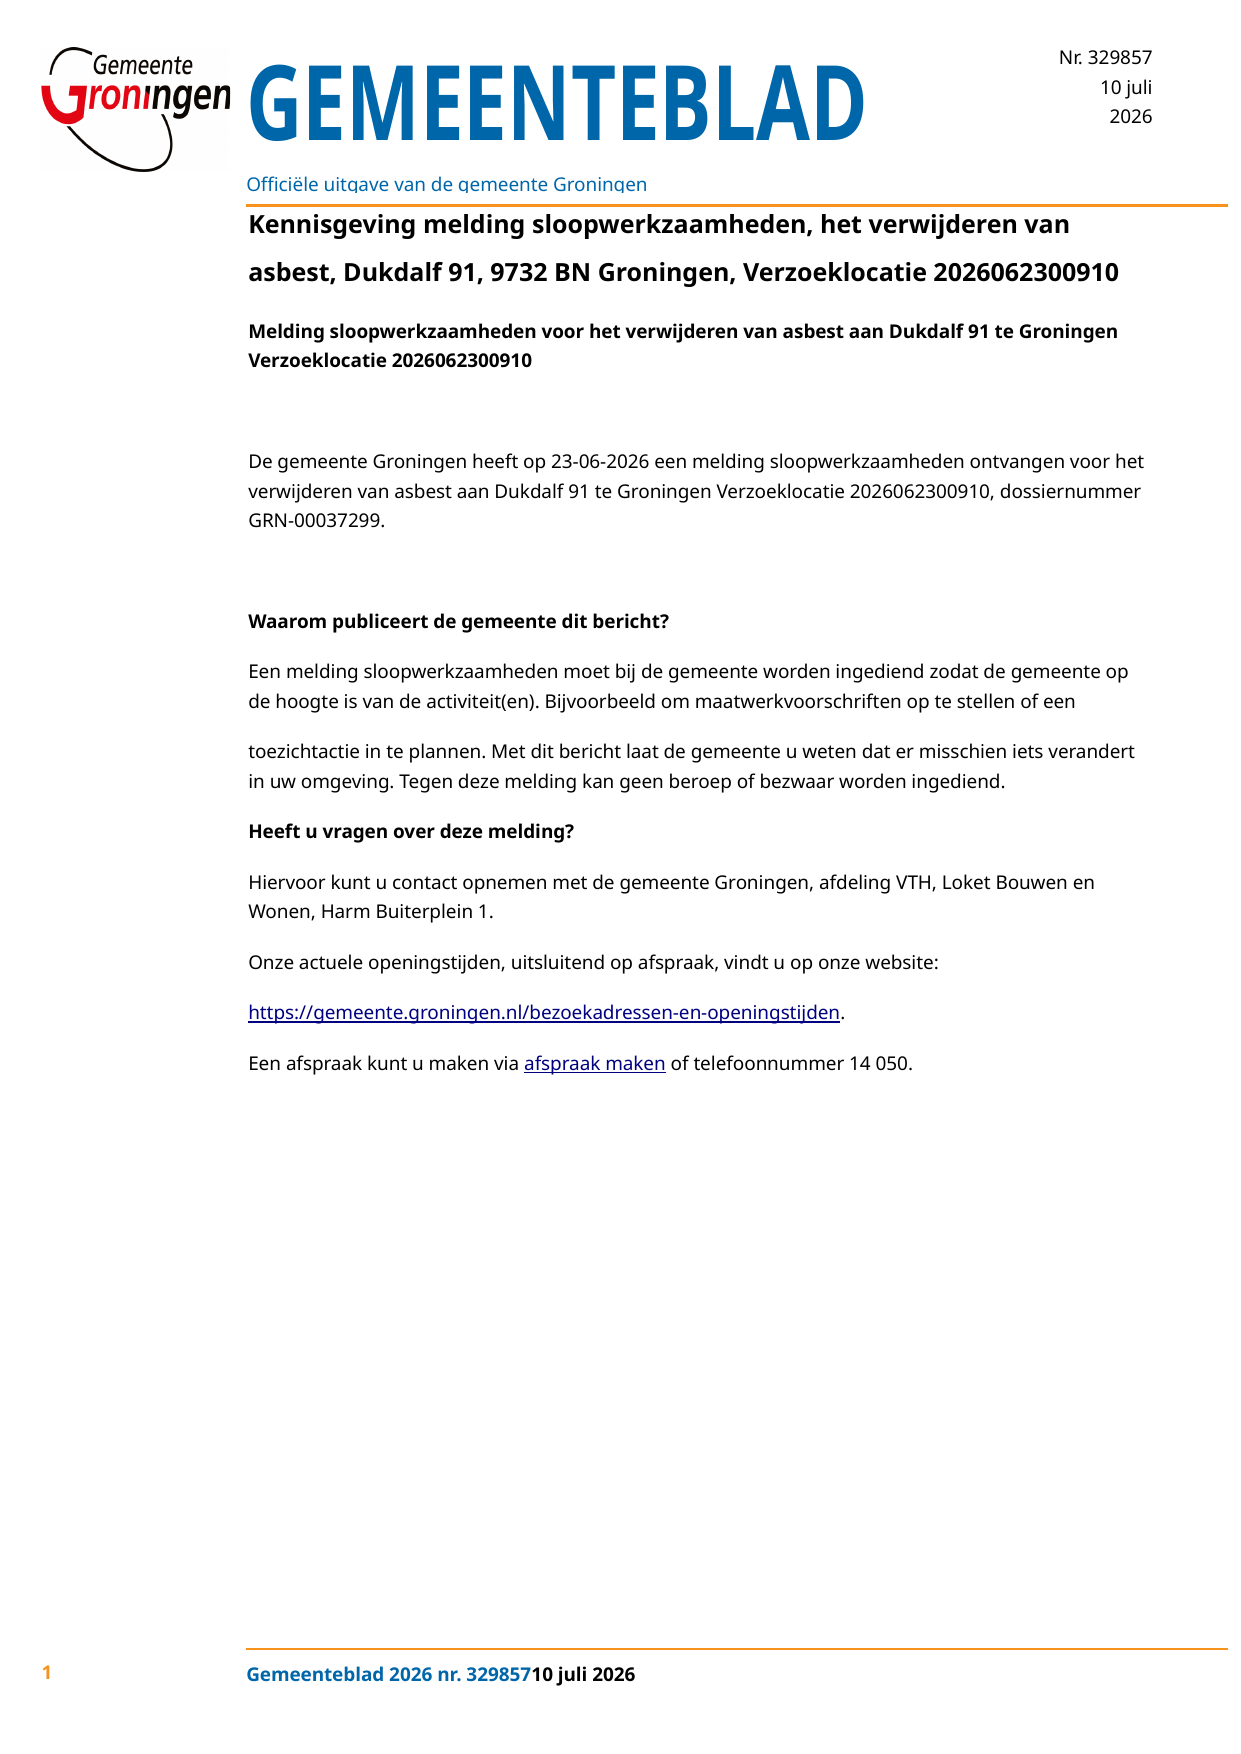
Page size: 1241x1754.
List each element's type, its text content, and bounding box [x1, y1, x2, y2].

text Heeft u vragen over deze melding? [248, 819, 1152, 844]
text Melding sloopwerkzaamheden voor het verwijderen van asbest aan Dukdalf 91 te Groningen Verzoeklocatie 2026062300910 [248, 318, 1152, 373]
text Onze actuele openingstijden, uitsluitend op afspraak, vindt u op onze website: [248, 949, 1152, 975]
text Waarom publiceert de gemeente dit bericht? [248, 608, 1152, 634]
text De gemeente Groningen heeft op 23-06-2026 een melding sloopwerkzaamheden ontvangen voor het verwijderen van asbest aan Dukdalf 91 te Groningen Verzoeklocatie 2026062300910, dossiernummer GRN-00037299. [248, 448, 1152, 533]
text Een melding sloopwerkzaamheden moet bij de gemeente worden ingediend zodat de gemeente op de hoogte is van de activiteit(en). Bijvoorbeeld om maatwerkvoorschriften op te stellen of een [248, 659, 1152, 714]
text toezichtactie in te plannen. Met dit bericht laat de gemeente u weten dat er misschien iets verandert in uw omgeving. Tegen deze melding kan geen beroep of bezwaar worden ingediend. [248, 739, 1152, 794]
text Kennisgeving melding sloopwerkzaamheden, het verwijderen van asbest, Dukdalf 91, 9732 BN Groningen, Verzoeklocatie 2026062300910 [248, 207, 1152, 288]
picture [41, 47, 231, 172]
text Hiervoor kunt u contact opnemen met de gemeente Groningen, afdeling VTH, Loket Bouwen en Wonen, Harm Buiterplein 1. [248, 869, 1152, 924]
text Een afspraak kunt u maken via afspraak maken of telefoonnummer 14 050. [248, 1050, 1152, 1076]
text https://gemeente.groningen.nl/bezoekadressen-en-openingstijden. [248, 999, 1152, 1025]
